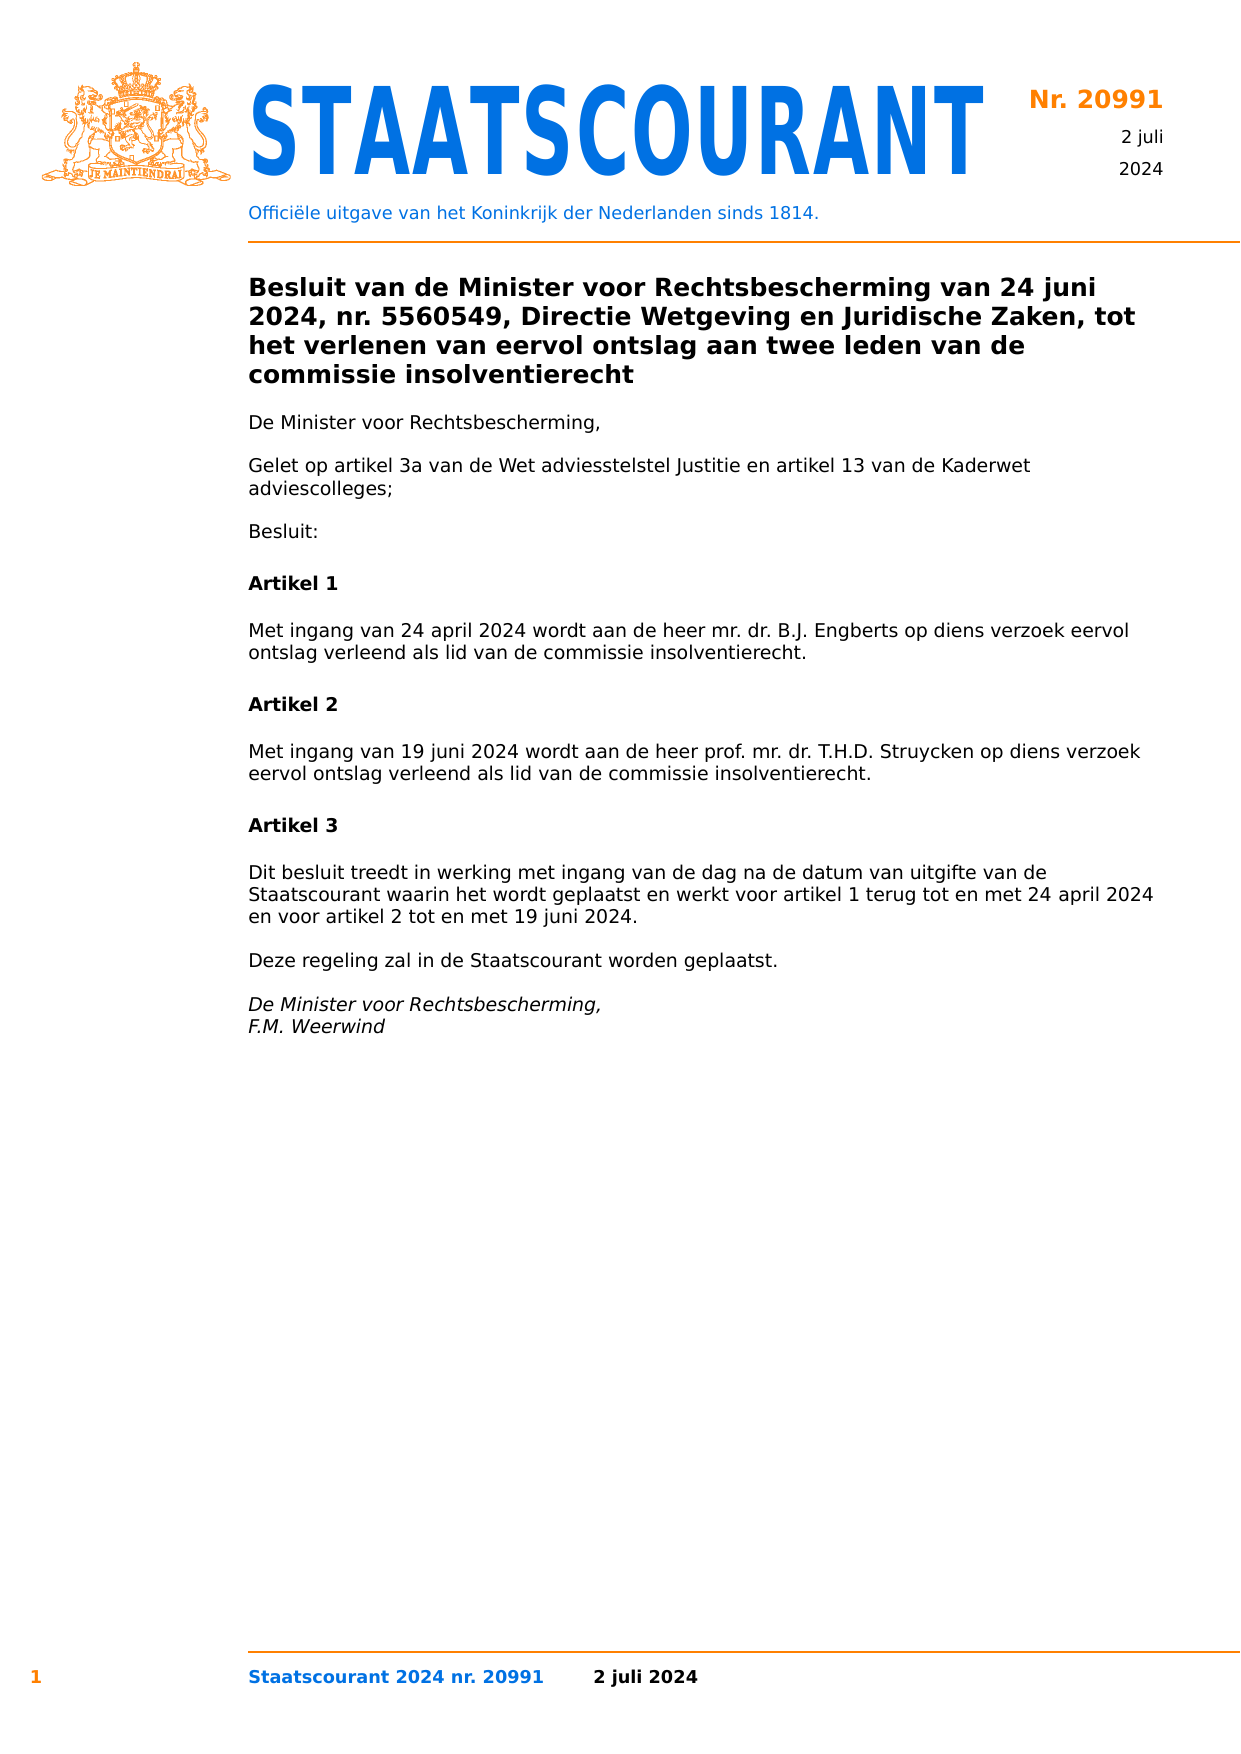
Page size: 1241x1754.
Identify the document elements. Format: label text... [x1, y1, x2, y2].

table_header [25, 62, 248, 241]
text De Minister voor Rechtsbescherming, [248, 412, 1163, 433]
text Besluit: [248, 521, 1163, 543]
text Deze regeling zal in de Staatscourant worden geplaatst. [248, 950, 1163, 972]
table_cell Officiële uitgave van het Koninkrijk der Nederlanden sinds 1814. [248, 203, 1240, 241]
table_cell 2024 [998, 153, 1240, 203]
text Dit besluit treedt in werking met ingang van de dag na de datum van uitgifte van de Staatscourant waarin het wordt geplaatst en werkt voor artikel 1 terug tot en met 24 april 2024 en voor artikel 2 tot en met 19 juni 2024. [248, 862, 1163, 928]
table_cell 2 juli [998, 121, 1240, 153]
subtitle Artikel 3 [248, 815, 1163, 837]
text De Minister voor Rechtsbescherming, F.M. Weerwind [248, 994, 1163, 1038]
text Met ingang van 19 juni 2024 wordt aan de heer prof. mr. dr. T.H.D. Struycken op diens verzoek eervol ontslag verleend als lid van de commissie insolventierecht. [248, 741, 1163, 785]
text Gelet op artikel 3a van de Wet adviesstelstel Justitie en artikel 13 van de Kaderwet adviescolleges; [248, 455, 1163, 499]
text Met ingang van 24 april 2024 wordt aan de heer mr. dr. B.J. Engberts op diens verzoek eervol ontslag verleend als lid van de commissie insolventierecht. [248, 620, 1163, 664]
table_header Nr. 20991 [998, 62, 1240, 121]
subtitle Besluit van de Minister voor Rechtsbescherming van 24 juni 2024, nr. 5560549, Directie Wetgeving en Juridische Zaken, tot het verlenen van eervol ontslag aan twee leden van de commissie insolventierecht [248, 273, 1163, 390]
subtitle Artikel 2 [248, 694, 1163, 716]
picture [41, 62, 231, 186]
subtitle Artikel 1 [248, 573, 1163, 595]
table_header STAATSCOURANT [248, 62, 998, 203]
